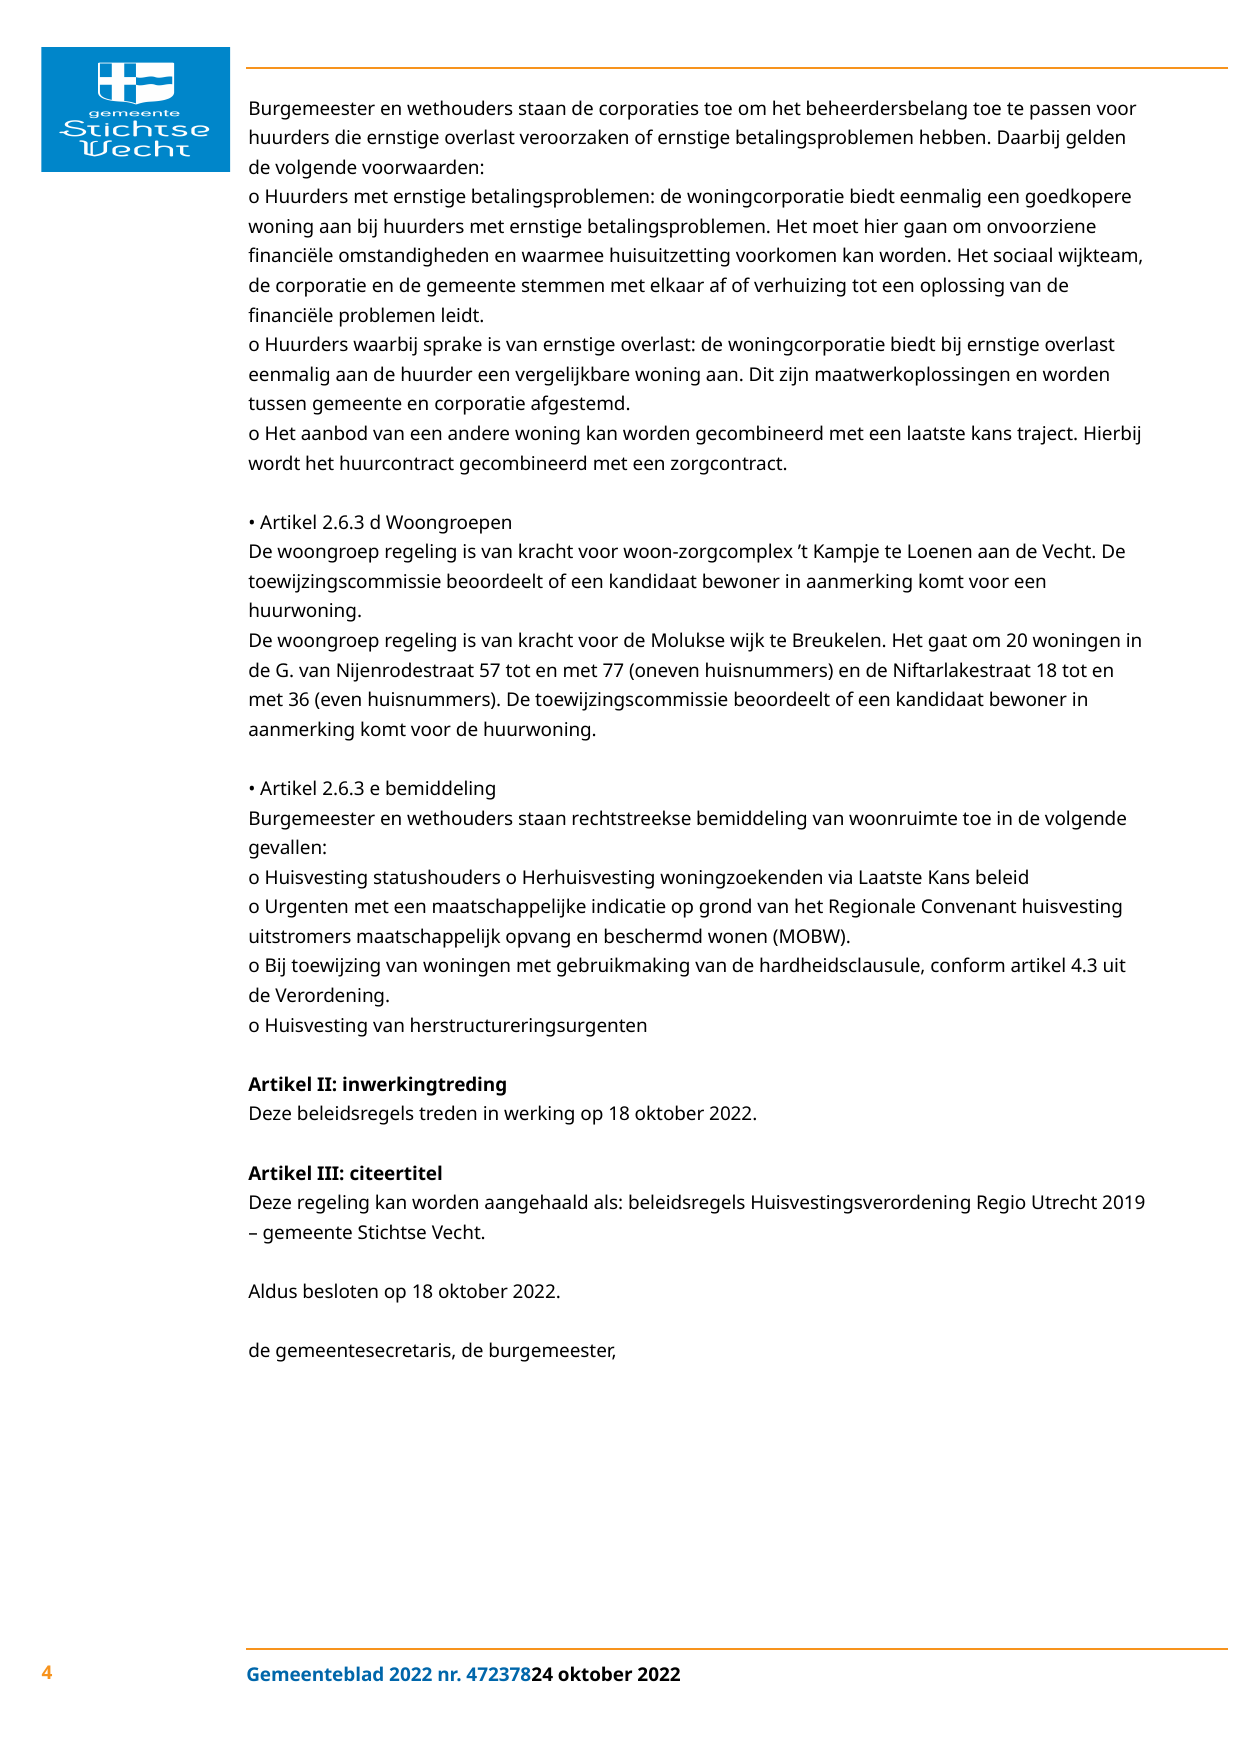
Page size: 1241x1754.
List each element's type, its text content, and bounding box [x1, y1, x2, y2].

text o Huurders waarbij sprake is van ernstige overlast: de woningcorporatie biedt bij ernstige overlast eenmalig aan de huurder een vergelijkbare woning aan. Dit zijn maatwerkoplossingen en worden tussen gemeente en corporatie afgestemd. [248, 331, 1152, 416]
text • Artikel 2.6.3 d Woongroepen [248, 509, 1152, 535]
text de gemeentesecretaris, de burgemeester, [248, 1337, 1152, 1363]
text Aldus besloten op 18 oktober 2022. [248, 1278, 1152, 1304]
text Burgemeester en wethouders staan de corporaties toe om het beheerdersbelang toe te passen voor huurders die ernstige overlast veroorzaken of ernstige betalingsproblemen hebben. Daarbij gelden de volgende voorwaarden: [248, 95, 1152, 180]
text o Huisvesting statushouders o Herhuisvesting woningzoekenden via Laatste Kans beleid [248, 864, 1152, 890]
text o Het aanbod van een andere woning kan worden gecombineerd met een laatste kans traject. Hierbij wordt het huurcontract gecombineerd met een zorgcontract. [248, 420, 1152, 476]
text Artikel III: citeertitel [248, 1160, 1152, 1186]
picture [99, 63, 135, 101]
text Burgemeester en wethouders staan rechtstreekse bemiddeling van woonruimte toe in de volgende gevallen: [248, 805, 1152, 860]
text De woongroep regeling is van kracht voor woon-zorgcomplex ’t Kampje te Loenen aan de Vecht. De toewijzingscommissie beoordeelt of een kandidaat bewoner in aanmerking komt voor een huurwoning. [248, 538, 1152, 623]
text Artikel II: inwerkingtreding [248, 1071, 1152, 1097]
text • Artikel 2.6.3 e bemiddeling [248, 775, 1152, 801]
text Deze beleidsregels treden in werking op 18 oktober 2022. [248, 1101, 1152, 1126]
text Deze regeling kan worden aangehaald als: beleidsregels Huisvestingsverordening Regio Utrecht 2019 – gemeente Stichtse Vecht. [248, 1189, 1152, 1245]
text o Bij toewijzing van woningen met gebruikmaking van de hardheidsclausule, conform artikel 4.3 uit de Verordening. [248, 953, 1152, 1008]
text o Huurders met ernstige betalingsproblemen: de woningcorporatie biedt eenmalig een goedkopere woning aan bij huurders met ernstige betalingsproblemen. Het moet hier gaan om onvoorziene financiële omstandigheden en waarmee huisuitzetting voorkomen kan worden. Het sociaal wijkteam, de corporatie en de gemeente stemmen met elkaar af of verhuizing tot een oplossing van de financiële problemen leidt. [248, 183, 1152, 328]
text o Huisvesting van herstructureringsurgenten [248, 1012, 1152, 1038]
picture [137, 63, 174, 103]
text De woongroep regeling is van kracht voor de Molukse wijk te Breukelen. Het gaat om 20 woningen in de G. van Nijenrodestraat 57 tot en met 77 (oneven huisnummers) en de Niftarlakestraat 18 tot en met 36 (even huisnummers). De toewijzingscommissie beoordeelt of een kandidaat bewoner in aanmerking komt voor de huurwoning. [248, 627, 1152, 742]
text o Urgenten met een maatschappelijke indicatie op grond van het Regionale Convenant huisvesting uitstromers maatschappelijk opvang en beschermd wonen (MOBW). [248, 893, 1152, 949]
